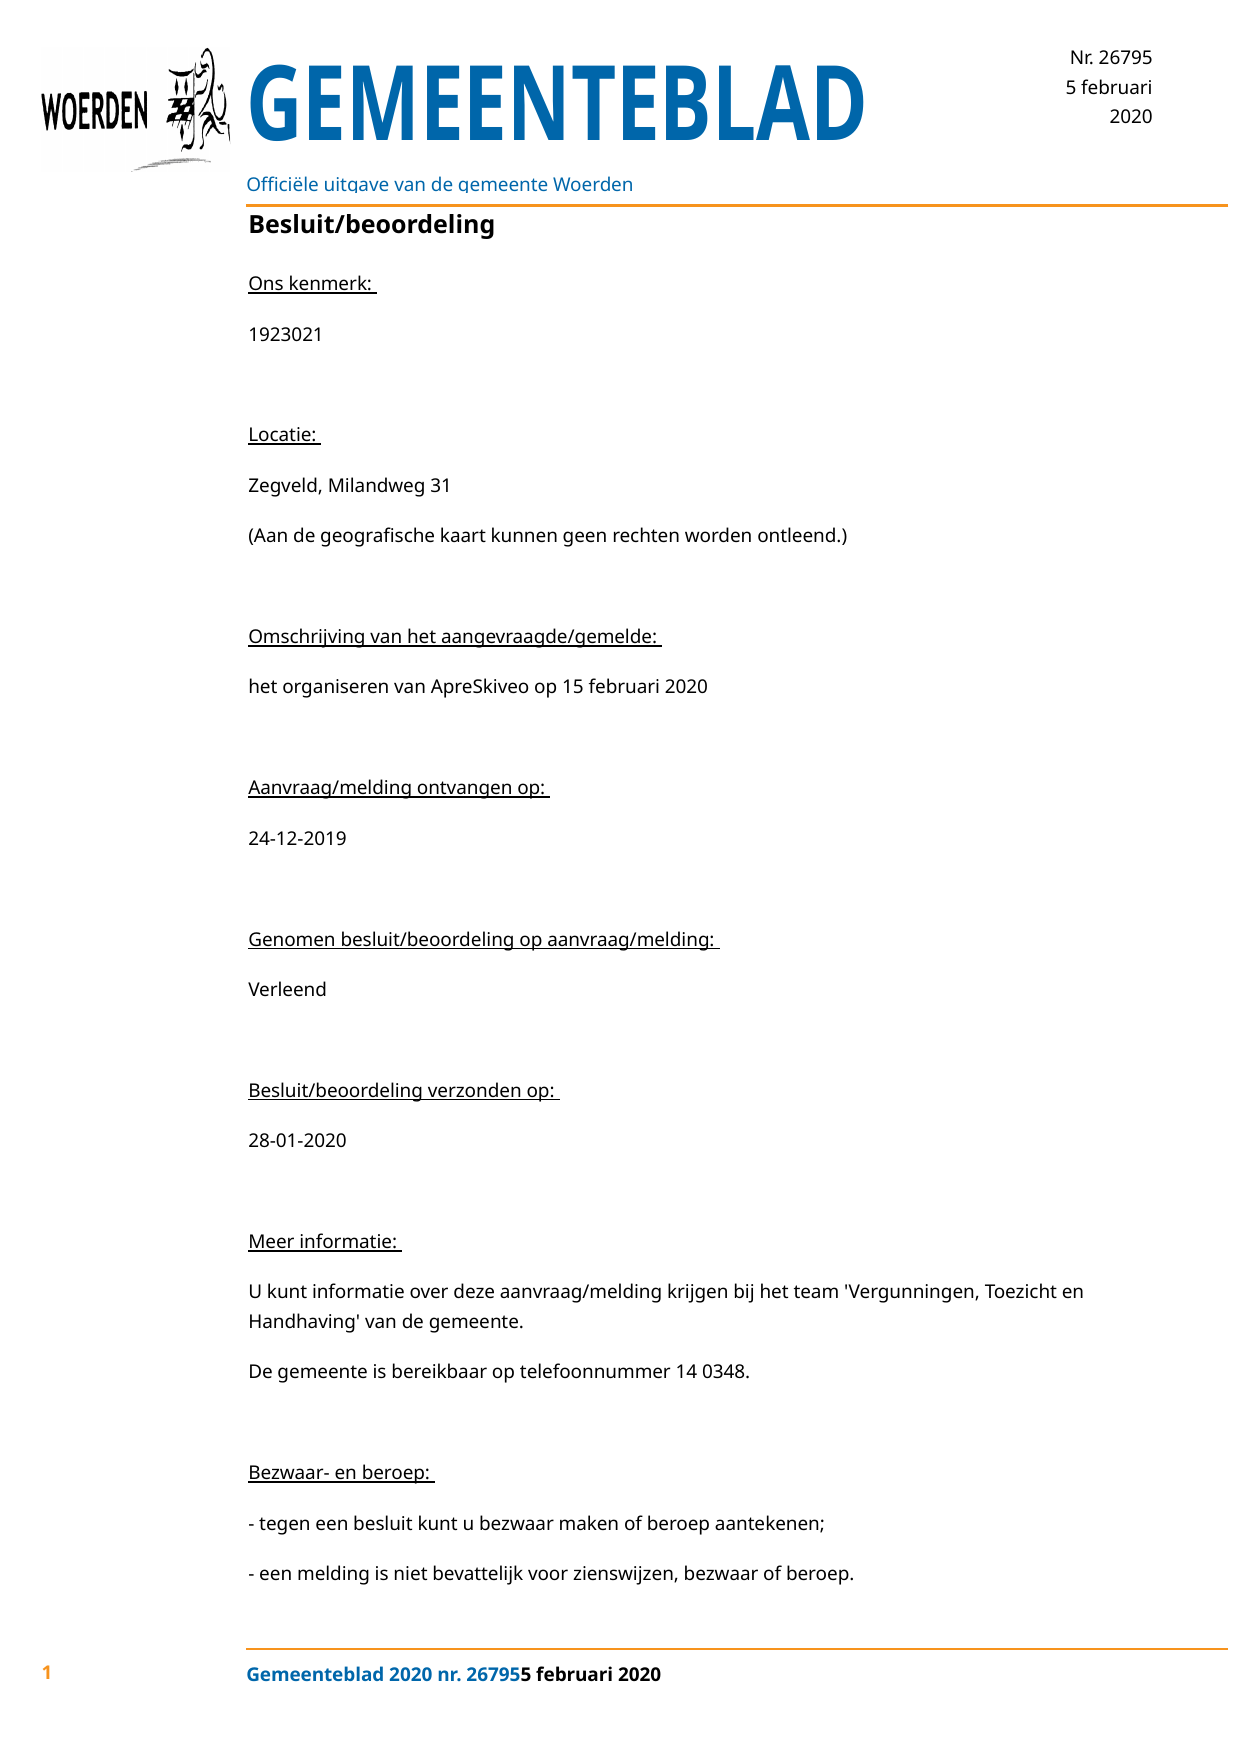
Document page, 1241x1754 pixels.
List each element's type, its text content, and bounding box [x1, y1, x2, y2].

text Genomen besluit/beoordeling op aanvraag/melding: [248, 926, 1152, 951]
text het organiseren van ApreSkiveo op 15 februari 2020 [248, 674, 1152, 699]
text 28-01-2020 [248, 1127, 1152, 1153]
text Locatie: [248, 422, 1152, 447]
text U kunt informatie over deze aanvraag/melding krijgen bij het team 'Vergunningen, Toezicht en Handhaving' van de gemeente. [248, 1279, 1152, 1334]
text (Aan de geografische kaart kunnen geen rechten worden ontleend.) [248, 522, 1152, 548]
text - een melding is niet bevattelijk voor zienswijzen, bezwaar of beroep. [248, 1560, 1152, 1586]
text Meer informatie: [248, 1228, 1152, 1254]
picture [41, 47, 231, 172]
text Aanvraag/melding ontvangen op: [248, 774, 1152, 800]
text Besluit/beoordeling [248, 207, 1152, 241]
text Omschrijving van het aangevraagde/gemelde: [248, 623, 1152, 649]
text Ons kenmerk: [248, 270, 1152, 296]
text De gemeente is bereikbaar op telefoonnummer 14 0348. [248, 1359, 1152, 1384]
text Bezwaar- en beroep: [248, 1459, 1152, 1485]
text Besluit/beoordeling verzonden op: [248, 1077, 1152, 1103]
text 24-12-2019 [248, 825, 1152, 851]
text - tegen een besluit kunt u bezwaar maken of beroep aantekenen; [248, 1510, 1152, 1536]
text 1923021 [248, 321, 1152, 346]
text Zegveld, Milandweg 31 [248, 472, 1152, 498]
text Verleend [248, 976, 1152, 1002]
